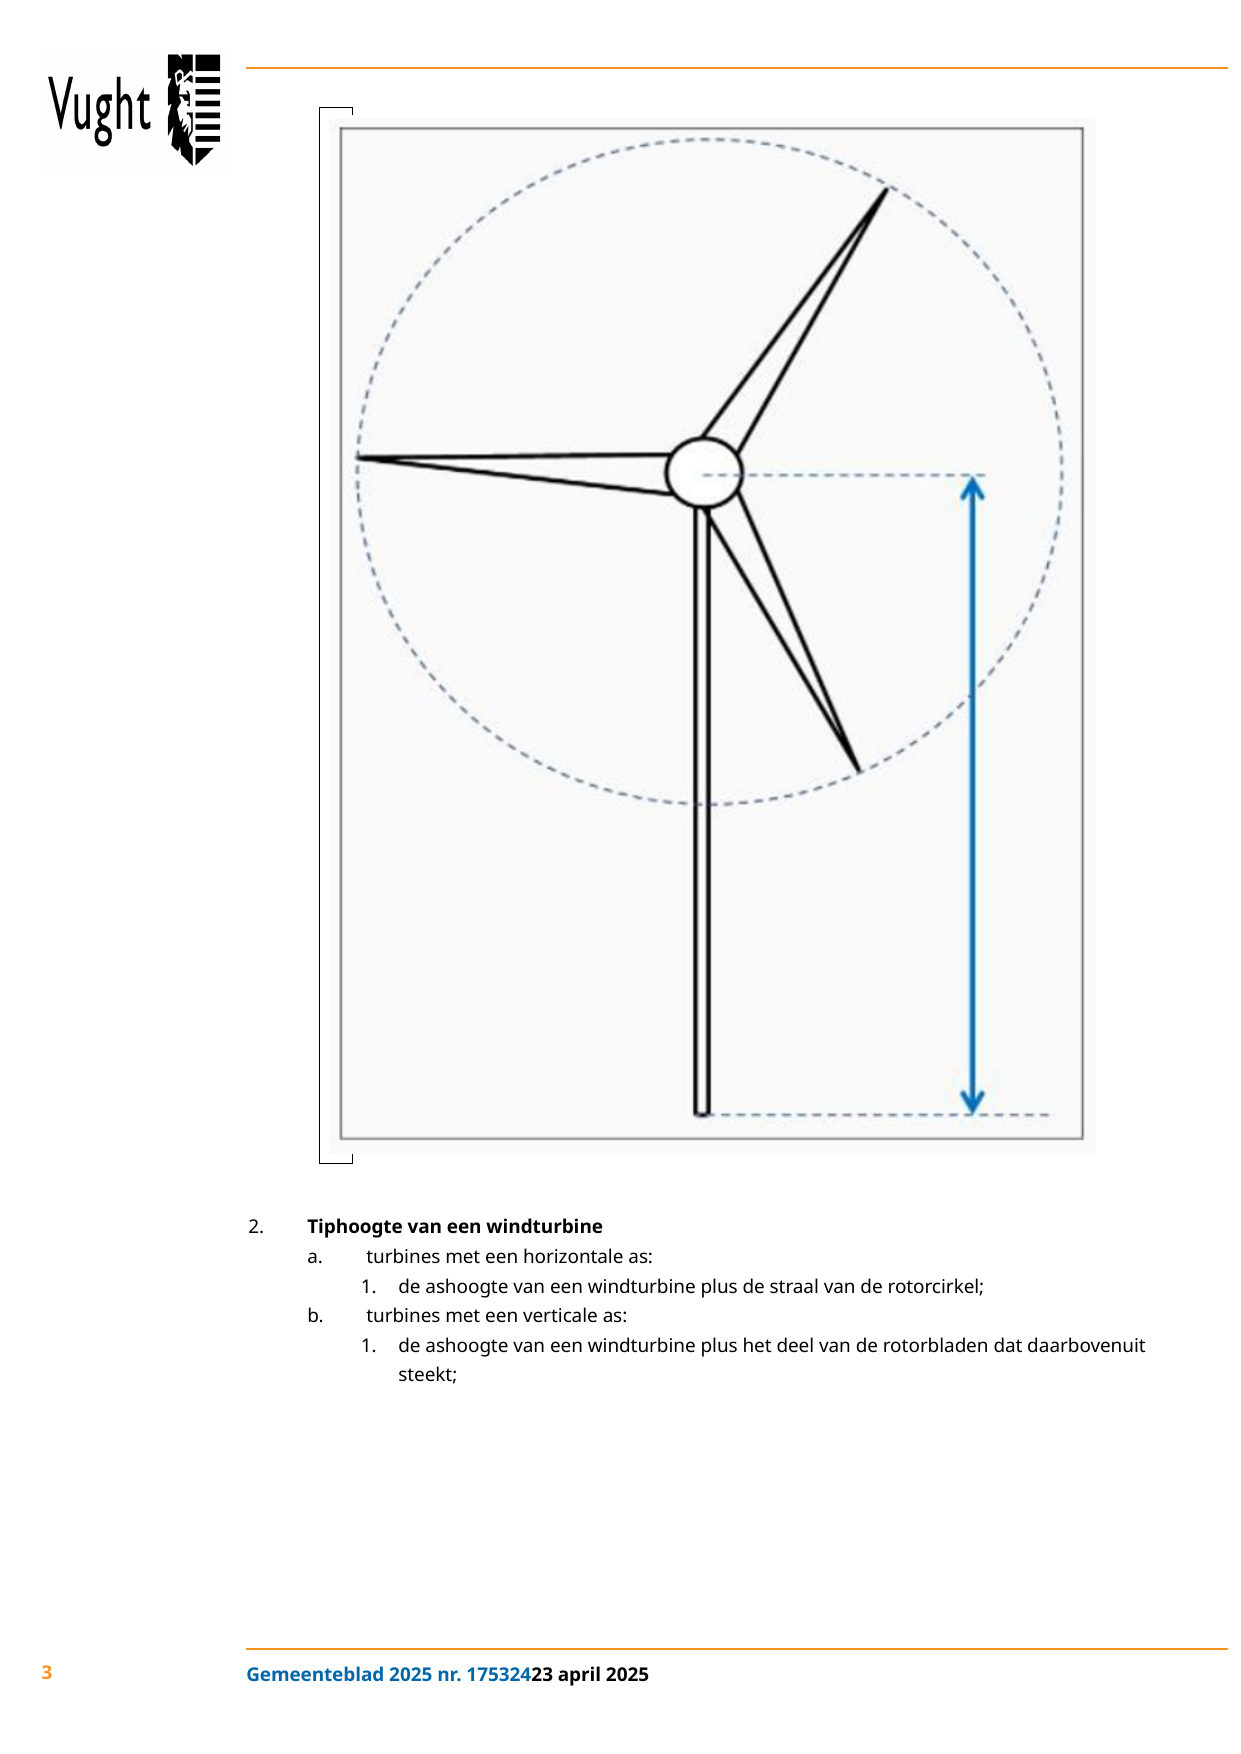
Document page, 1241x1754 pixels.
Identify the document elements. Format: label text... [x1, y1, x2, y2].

picture [327, 115, 1096, 1154]
list turbines met een verticale as: [307, 1302, 1152, 1328]
picture [41, 47, 231, 172]
list turbines met een horizontale as: [307, 1243, 1152, 1269]
list de ashoogte van een windturbine plus het deel van de rotorbladen dat daarbovenuit steekt; [361, 1332, 1152, 1387]
list de ashoogte van een windturbine plus de straal van de rotorcirkel; [361, 1273, 1152, 1299]
list Tiphoogte van een windturbine [248, 1214, 1152, 1239]
